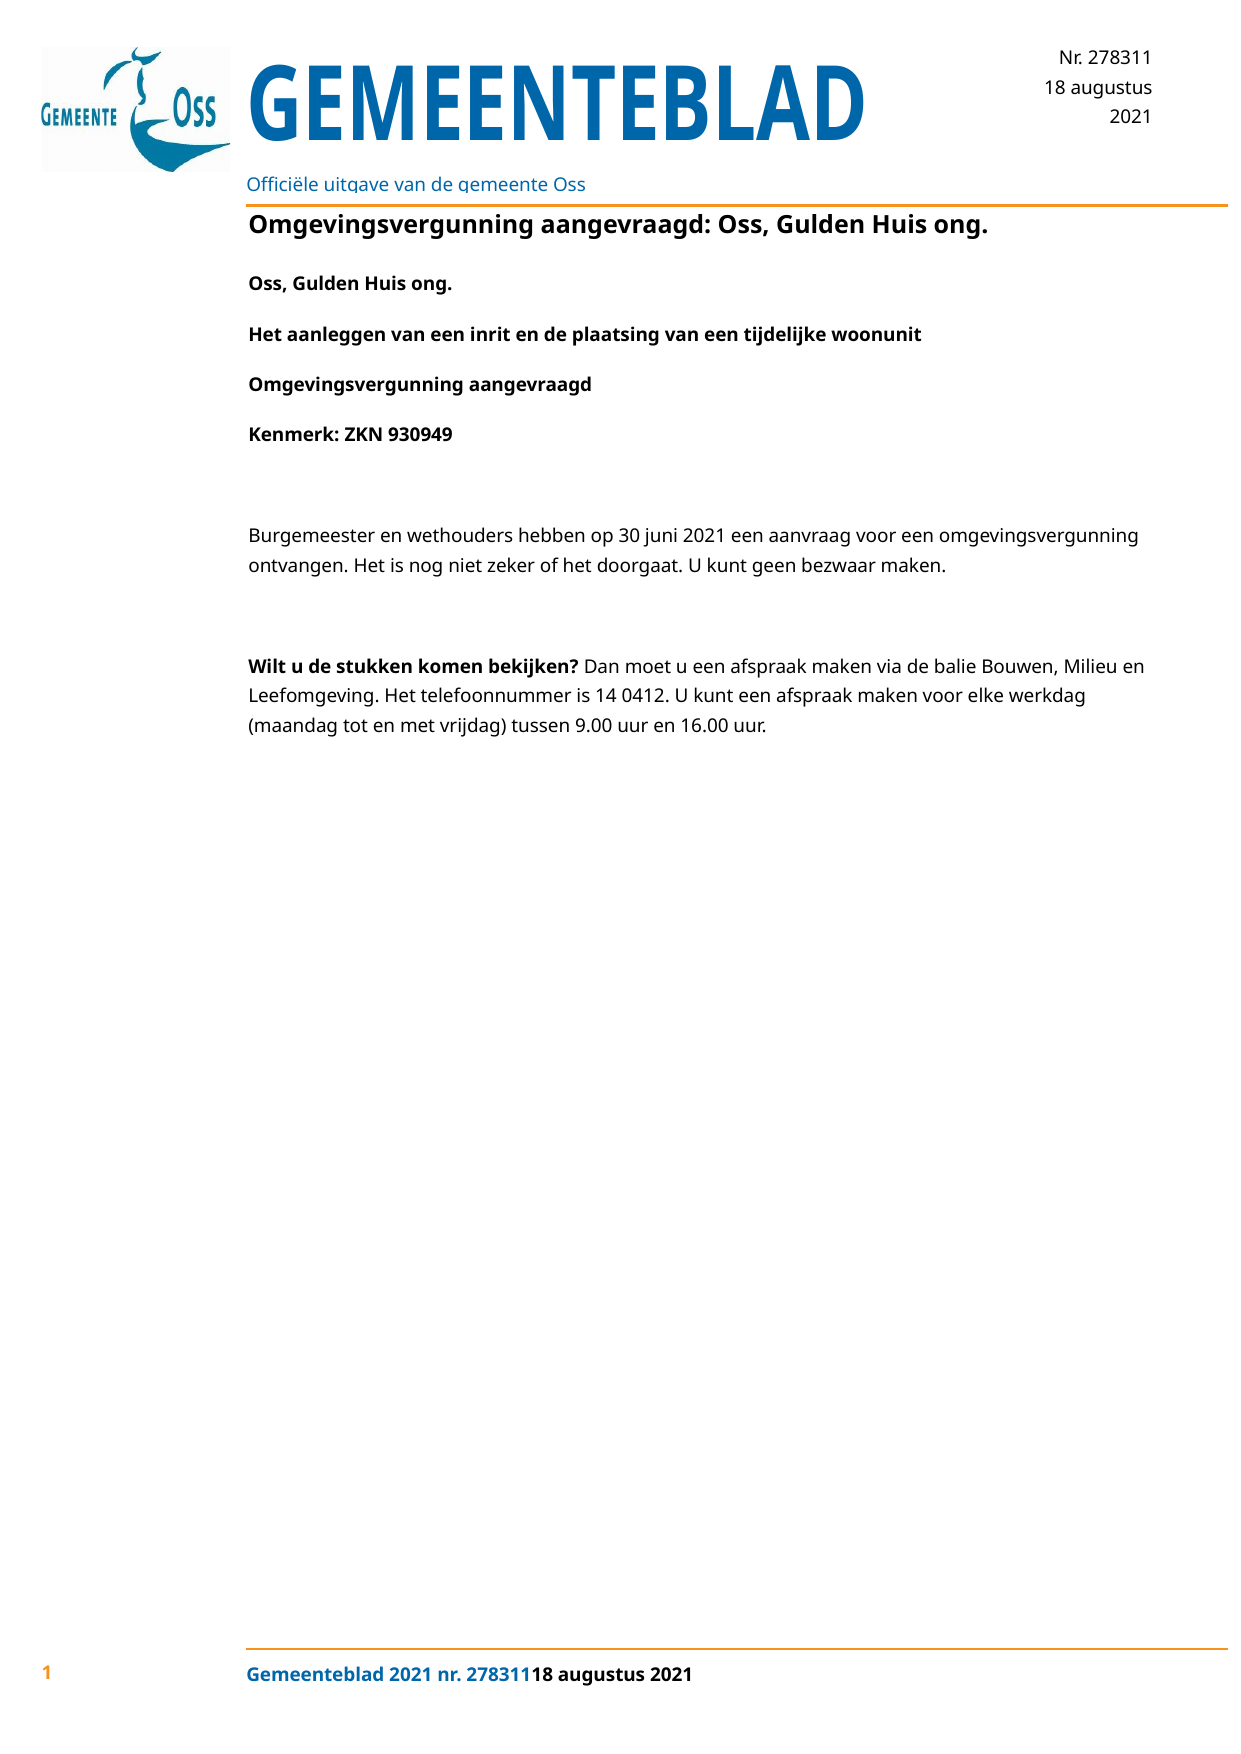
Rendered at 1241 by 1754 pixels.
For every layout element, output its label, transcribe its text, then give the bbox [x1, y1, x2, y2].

text Wilt u de stukken komen bekijken? Dan moet u een afspraak maken via de balie Bouwen, Milieu en Leefomgeving. Het telefoonnummer is 14 0412. U kunt een afspraak maken voor elke werkdag (maandag tot en met vrijdag) tussen 9.00 uur en 16.00 uur. [248, 653, 1152, 738]
picture [41, 47, 231, 172]
text Het aanleggen van een inrit en de plaatsing van een tijdelijke woonunit [248, 321, 1152, 346]
text Burgemeester en wethouders hebben op 30 juni 2021 een aanvraag voor een omgevingsvergunning ontvangen. Het is nog niet zeker of het doorgaat. U kunt geen bezwaar maken. [248, 522, 1152, 578]
text Omgevingsvergunning aangevraagd: Oss, Gulden Huis ong. [248, 207, 1152, 241]
text Kenmerk: ZKN 930949 [248, 422, 1152, 447]
text Oss, Gulden Huis ong. [248, 270, 1152, 296]
text Omgevingsvergunning aangevraagd [248, 371, 1152, 397]
